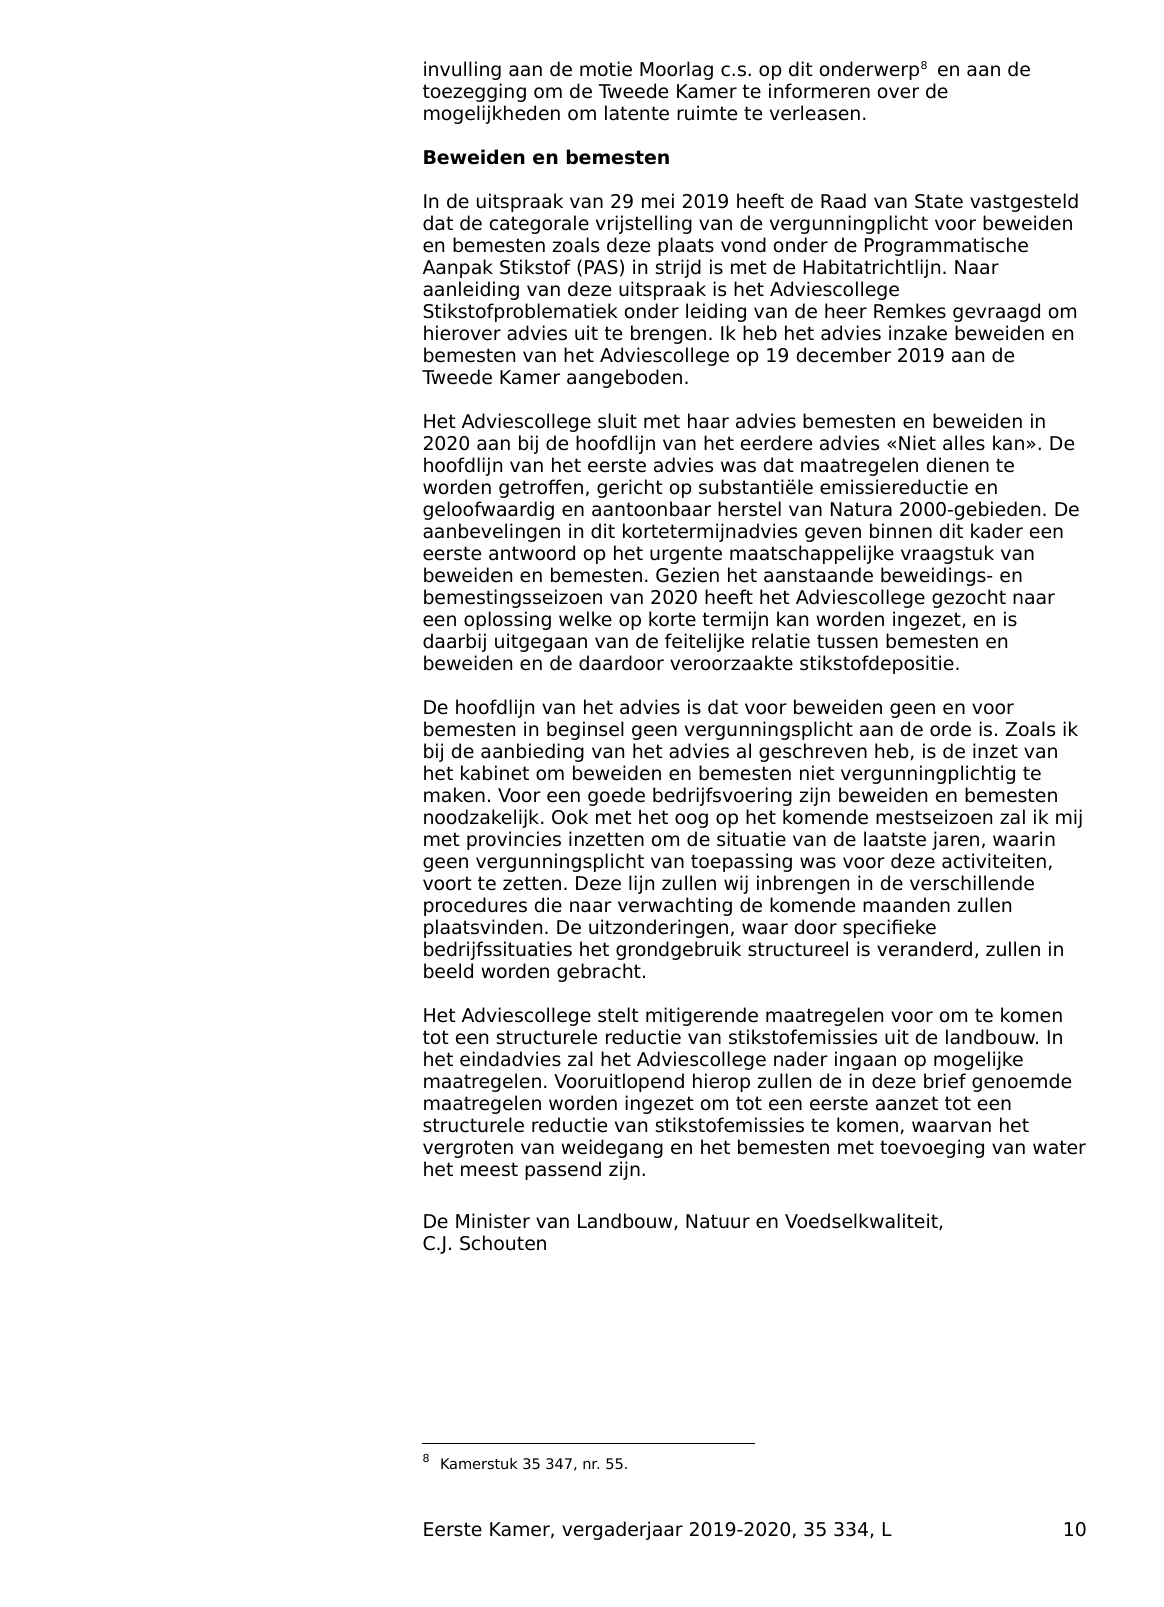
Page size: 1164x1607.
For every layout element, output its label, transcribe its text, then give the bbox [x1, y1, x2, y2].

text In de uitspraak van 29 mei 2019 heeft de Raad van State vastgesteld dat de categorale vrijstelling van de vergunningplicht voor beweiden en bemesten zoals deze plaats vond onder de Programmatische Aanpak Stikstof (PAS) in strijd is met de Habitatrichtlijn. Naar aanleiding van deze uitspraak is het Adviescollege Stikstofproblematiek onder leiding van de heer Remkes gevraagd om hierover advies uit te brengen. Ik heb het advies inzake beweiden en bemesten van het Adviescollege op 19 december 2019 aan de Tweede Kamer aangeboden. [422, 191, 1087, 389]
text De Minister van Landbouw, Natuur en Voedselkwaliteit, C.J. Schouten [422, 1211, 1087, 1255]
subtitle Beweiden en bemesten [422, 147, 1087, 169]
text invulling aan de motie Moorlag c.s. op dit onderwerp en aan de toezegging om de Tweede Kamer te informeren over de mogelijkheden om latente ruimte te verleasen. [422, 59, 1087, 125]
text De hoofdlijn van het advies is dat voor beweiden geen en voor bemesten in beginsel geen vergunningsplicht aan de orde is. Zoals ik bij de aanbieding van het advies al geschreven heb, is de inzet van het kabinet om beweiden en bemesten niet vergunningplichtig te maken. Voor een goede bedrijfsvoering zijn beweiden en bemesten noodzakelijk. Ook met het oog op het komende mestseizoen zal ik mij met provincies inzetten om de situatie van de laatste jaren, waarin geen vergunningsplicht van toepassing was voor deze activiteiten, voort te zetten. Deze lijn zullen wij inbrengen in de verschillende procedures die naar verwachting de komende maanden zullen plaatsvinden. De uitzonderingen, waar door specifieke bedrijfssituaties het grondgebruik structureel is veranderd, zullen in beeld worden gebracht. [422, 697, 1087, 983]
text Het Adviescollege sluit met haar advies bemesten en beweiden in 2020 aan bij de hoofdlijn van het eerdere advies «Niet alles kan». De hoofdlijn van het eerste advies was dat maatregelen dienen te worden getroffen, gericht op substantiële emissiereductie en geloofwaardig en aantoonbaar herstel van Natura 2000-gebieden. De aanbevelingen in dit kortetermijnadvies geven binnen dit kader een eerste antwoord op het urgente maatschappelijke vraagstuk van beweiden en bemesten. Gezien het aanstaande beweidings- en bemestingsseizoen van 2020 heeft het Adviescollege gezocht naar een oplossing welke op korte termijn kan worden ingezet, en is daarbij uitgegaan van de feitelijke relatie tussen bemesten en beweiden en de daardoor veroorzaakte stikstofdepositie. [422, 411, 1087, 675]
text Het Adviescollege stelt mitigerende maatregelen voor om te komen tot een structurele reductie van stikstofemissies uit de landbouw. In het eindadvies zal het Adviescollege nader ingaan op mogelijke maatregelen. Vooruitlopend hierop zullen de in deze brief genoemde maatregelen worden ingezet om tot een eerste aanzet tot een structurele reductie van stikstofemissies te komen, waarvan het vergroten van weidegang en het bemesten met toevoeging van water het meest passend zijn. [422, 1005, 1087, 1181]
text Kamerstuk 35 347, nr. 55. [422, 1452, 1087, 1474]
